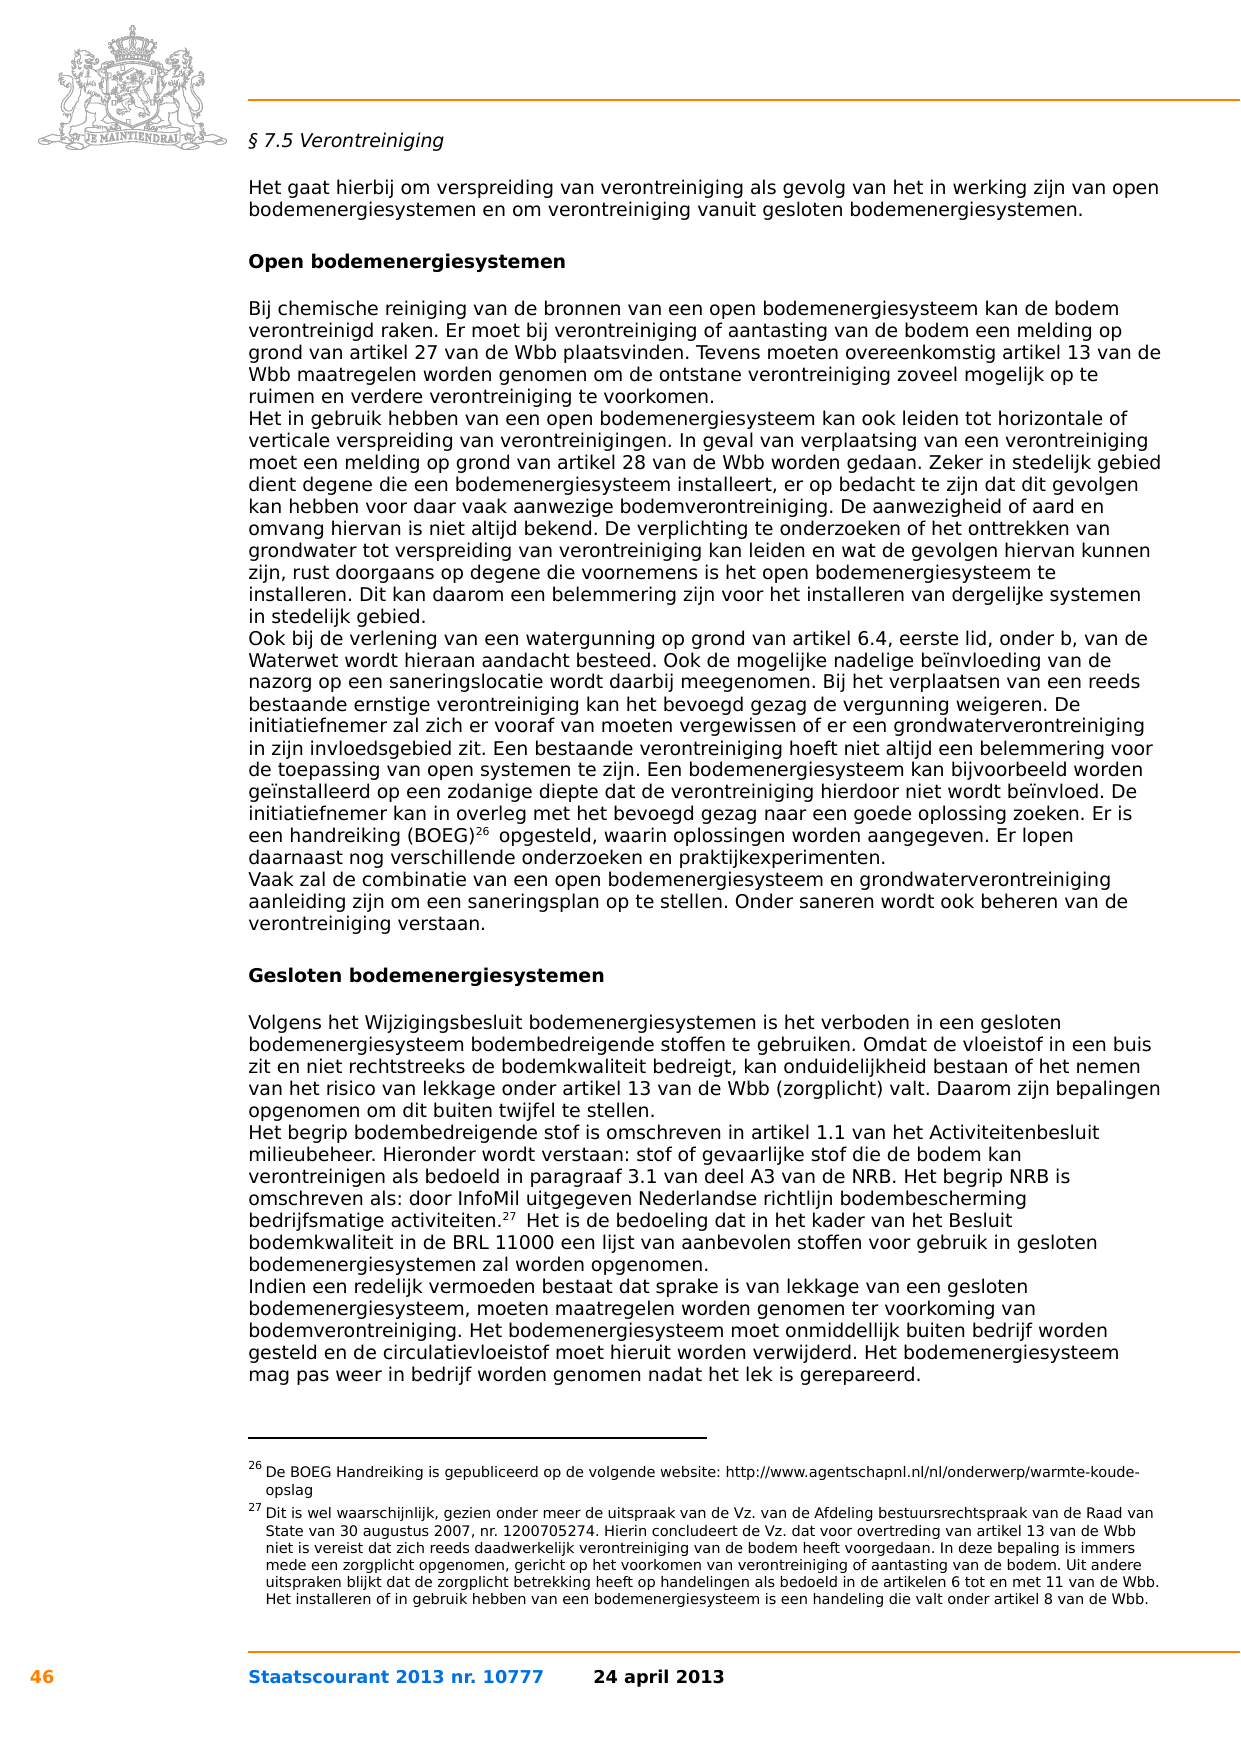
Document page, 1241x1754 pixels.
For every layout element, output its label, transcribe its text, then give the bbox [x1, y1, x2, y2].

text Indien een redelijk vermoeden bestaat dat sprake is van lekkage van een gesloten bodemenergiesysteem, moeten maatregelen worden genomen ter voorkoming van bodemverontreiniging. Het bodemenergiesysteem moet onmiddellijk buiten bedrijf worden gesteld en de circulatievloeistof moet hieruit worden verwijderd. Het bodemenergiesysteem mag pas weer in bedrijf worden genomen nadat het lek is gerepareerd. [248, 1276, 1163, 1386]
text Het gaat hierbij om verspreiding van verontreiniging als gevolg van het in werking zijn van open bodemenergiesystemen en om verontreiniging vanuit gesloten bodemenergiesystemen. [248, 177, 1163, 221]
text Het in gebruik hebben van een open bodemenergiesysteem kan ook leiden tot horizontale of verticale verspreiding van verontreinigingen. In geval van verplaatsing van een verontreiniging moet een melding op grond van artikel 28 van de Wbb worden gedaan. Zeker in stedelijk gebied dient degene die een bodemenergiesysteem installeert, er op bedacht te zijn dat dit gevolgen kan hebben voor daar vaak aanwezige bodemverontreiniging. De aanwezigheid of aard en omvang hiervan is niet altijd bekend. De verplichting te onderzoeken of het onttrekken van grondwater tot verspreiding van verontreiniging kan leiden en wat de gevolgen hiervan kunnen zijn, rust doorgaans op degene die voornemens is het open bodemenergiesysteem te installeren. Dit kan daarom een belemmering zijn voor het installeren van dergelijke systemen in stedelijk gebied. [248, 408, 1163, 627]
text Vaak zal de combinatie van een open bodemenergiesysteem en grondwaterverontreiniging aanleiding zijn om een saneringsplan op te stellen. Onder saneren wordt ook beheren van de verontreiniging verstaan. [248, 869, 1163, 935]
text De BOEG Handreiking is gepubliceerd op de volgende website: http://www.agentschapnl.nl/nl/onderwerp/warmte-koude-opslag [248, 1459, 1163, 1498]
subtitle § 7.5 Verontreiniging [248, 130, 1163, 152]
text Ook bij de verlening van een watergunning op grond van artikel 6.4, eerste lid, onder b, van de Waterwet wordt hieraan aandacht besteed. Ook de mogelijke nadelige beïnvloeding van de nazorg op een saneringslocatie wordt daarbij meegenomen. Bij het verplaatsen van een reeds bestaande ernstige verontreiniging kan het bevoegd gezag de vergunning weigeren. De initiatiefnemer zal zich er vooraf van moeten vergewissen of er een grondwaterverontreiniging in zijn invloedsgebied zit. Een bestaande verontreiniging hoeft niet altijd een belemmering voor de toepassing van open systemen te zijn. Een bodemenergiesysteem kan bijvoorbeeld worden geïnstalleerd op een zodanige diepte dat de verontreiniging hierdoor niet wordt beïnvloed. De initiatiefnemer kan in overleg met het bevoegd gezag naar een goede oplossing zoeken. Er is een handreiking (BOEG) opgesteld, waarin oplossingen worden aangegeven. Er lopen daarnaast nog verschillende onderzoeken en praktijkexperimenten. [248, 627, 1163, 869]
subtitle Open bodemenergiesystemen [248, 251, 1163, 273]
text Het begrip bodembedreigende stof is omschreven in artikel 1.1 van het Activiteitenbesluit milieubeheer. Hieronder wordt verstaan: stof of gevaarlijke stof die de bodem kan verontreinigen als bedoeld in paragraaf 3.1 van deel A3 van de NRB. Het begrip NRB is omschreven als: door InfoMil uitgegeven Nederlandse richtlijn bodembescherming bedrijfsmatige activiteiten. Het is de bedoeling dat in het kader van het Besluit bodemkwaliteit in de BRL 11000 een lijst van aanbevolen stoffen voor gebruik in gesloten bodemenergiesystemen zal worden opgenomen. [248, 1122, 1163, 1276]
text Volgens het Wijzigingsbesluit bodemenergiesystemen is het verboden in een gesloten bodemenergiesysteem bodembedreigende stoffen te gebruiken. Omdat de vloeistof in een buis zit en niet rechtstreeks de bodemkwaliteit bedreigt, kan onduidelijkheid bestaan of het nemen van het risico van lekkage onder artikel 13 van de Wbb (zorgplicht) valt. Daarom zijn bepalingen opgenomen om dit buiten twijfel te stellen. [248, 1012, 1163, 1122]
subtitle Gesloten bodemenergiesystemen [248, 965, 1163, 987]
picture [38, 25, 227, 150]
text Dit is wel waarschijnlijk, gezien onder meer de uitspraak van de Vz. van de Afdeling bestuursrechtspraak van de Raad van State van 30 augustus 2007, nr. 1200705274. Hierin concludeert de Vz. dat voor overtreding van artikel 13 van de Wbb niet is vereist dat zich reeds daadwerkelijk verontreiniging van de bodem heeft voorgedaan. In deze bepaling is immers mede een zorgplicht opgenomen, gericht op het voorkomen van verontreiniging of aantasting van de bodem. Uit andere uitspraken blijkt dat de zorgplicht betrekking heeft op handelingen als bedoeld in de artikelen 6 tot en met 11 van de Wbb. Het installeren of in gebruik hebben van een bodemenergiesysteem is een handeling die valt onder artikel 8 van de Wbb. [248, 1501, 1163, 1608]
text Bij chemische reiniging van de bronnen van een open bodemenergiesysteem kan de bodem verontreinigd raken. Er moet bij verontreiniging of aantasting van de bodem een melding op grond van artikel 27 van de Wbb plaatsvinden. Tevens moeten overeenkomstig artikel 13 van de Wbb maatregelen worden genomen om de ontstane verontreiniging zoveel mogelijk op te ruimen en verdere verontreiniging te voorkomen. [248, 298, 1163, 408]
